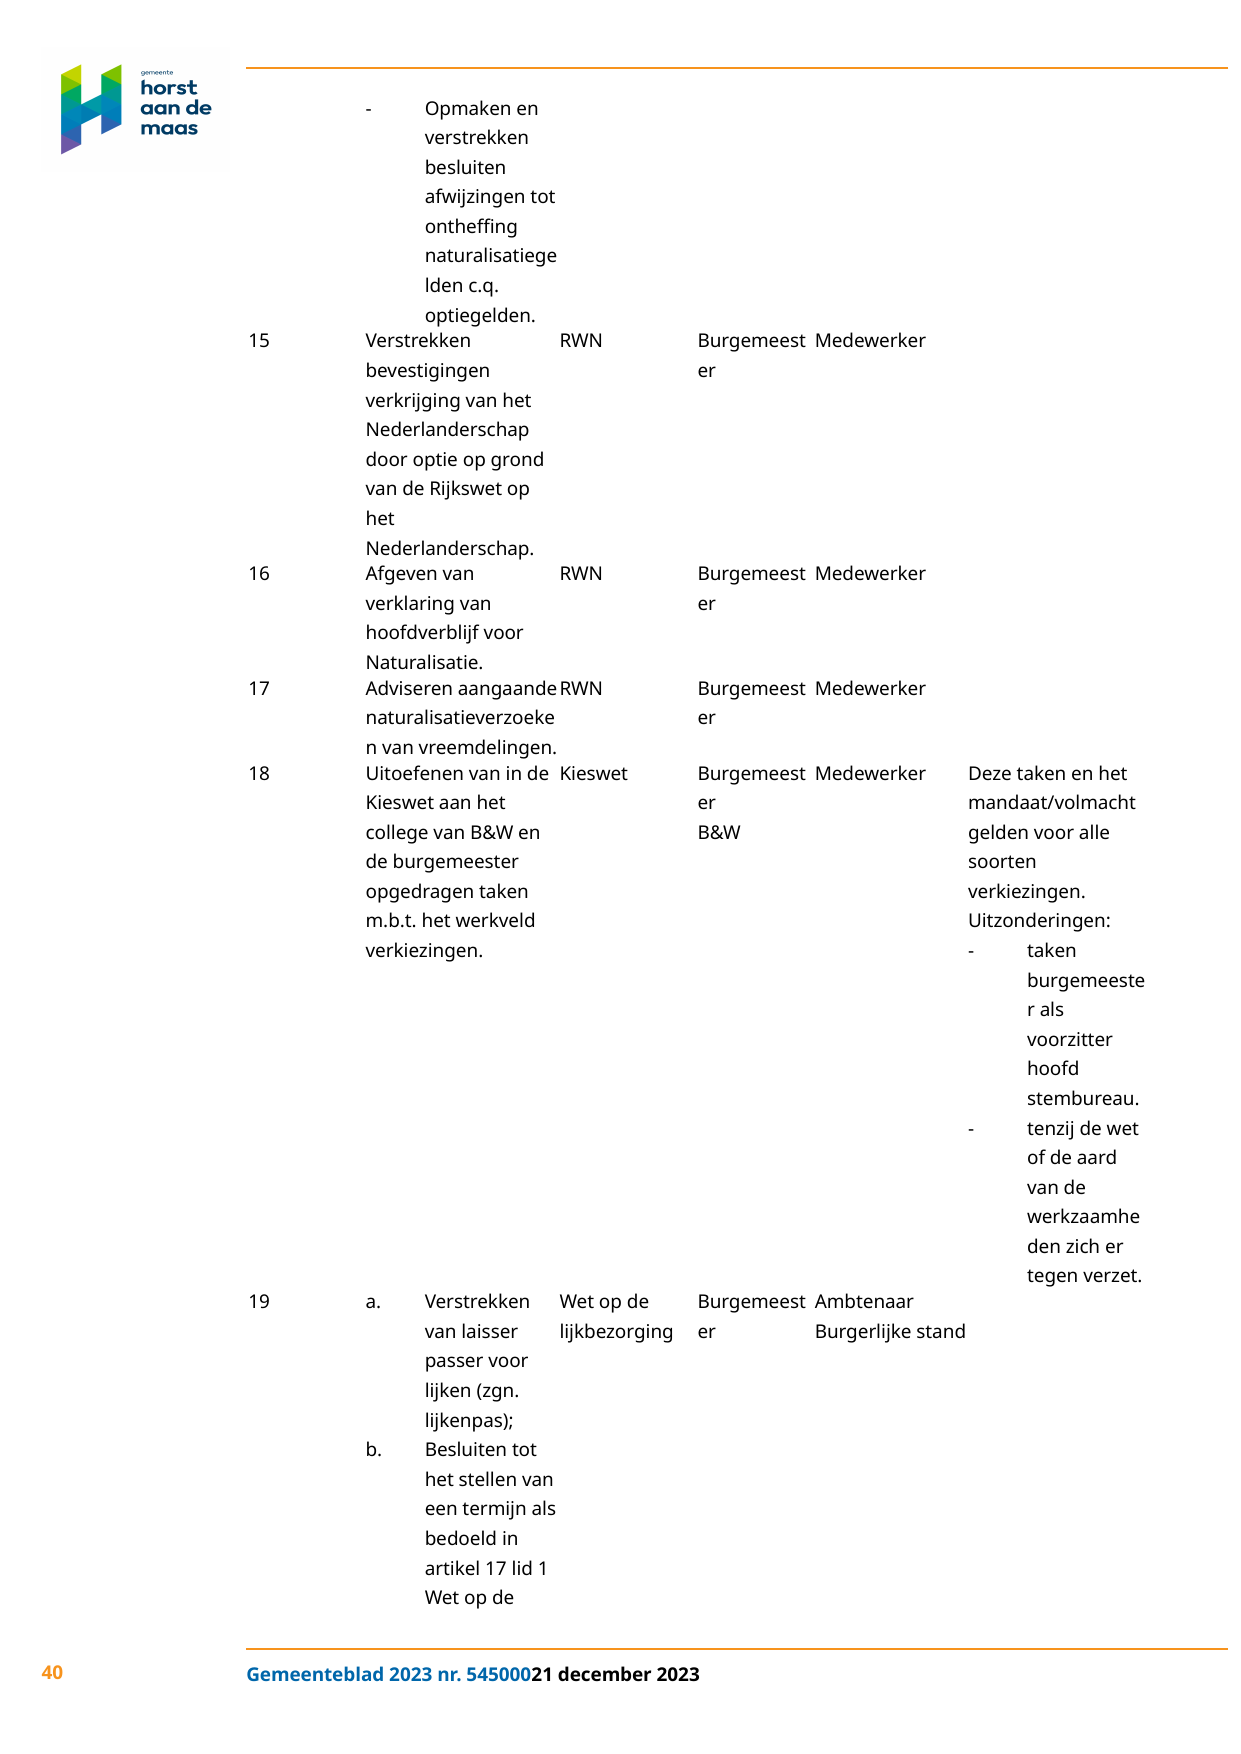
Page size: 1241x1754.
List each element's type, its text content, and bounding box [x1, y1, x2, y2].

table_cell Burgemeester B&W [697, 760, 814, 1288]
table_cell 19 [248, 1289, 365, 1610]
table_cell [697, 95, 814, 328]
table_cell Uitoefenen van in de Kieswet aan het college van B&W en de burgemeester opgedragen taken m.b.t. het werkveld verkiezingen. [365, 760, 559, 1288]
picture [41, 47, 231, 172]
table_cell [968, 95, 1152, 328]
table_cell Opmaken en verstrekken besluiten afwijzingen tot ontheffing naturalisatiegelden c.q. optiegelden. [365, 95, 559, 328]
table_cell [248, 95, 365, 328]
table_cell [968, 675, 1152, 760]
table_cell Medewerker [815, 560, 968, 675]
table_cell 17 [248, 675, 365, 760]
table_cell RWN [559, 675, 697, 760]
table_cell Wet op de lijkbezorging [559, 1289, 697, 1610]
table_cell [968, 328, 1152, 560]
table_cell 15 [248, 328, 365, 560]
table_cell RWN [559, 328, 697, 560]
table_cell [968, 560, 1152, 675]
table_cell Medewerker [815, 328, 968, 560]
table_cell 18 [248, 760, 365, 1288]
table_cell [968, 1289, 1152, 1610]
table_cell Ambtenaar Burgerlijke stand [815, 1289, 968, 1610]
table_cell Verstrekken bevestigingen verkrijging van het Nederlanderschap door optie op grond van de Rijkswet op het Nederlanderschap. [365, 328, 559, 560]
table_cell Burgemeester [697, 675, 814, 760]
table_cell Deze taken en het mandaat/volmacht gelden voor alle soorten verkiezingen. Uitzonderingen: taken burgemeester als voorzitter hoofd stembureau. tenzij de wet of de aard van de werkzaamheden zich er tegen verzet. [968, 760, 1152, 1288]
table_cell Burgemeester [697, 560, 814, 675]
table_cell [559, 95, 697, 328]
table_cell [815, 95, 968, 328]
table_cell Kieswet [559, 760, 697, 1288]
table_cell Verstrekken van laisser passer voor lijken (zgn. lijkenpas); Besluiten tot het stellen van een termijn als bedoeld in artikel 17 lid 1 Wet op de [365, 1289, 559, 1610]
table_cell Medewerker [815, 760, 968, 1288]
table_cell RWN [559, 560, 697, 675]
table_cell Burgemeester [697, 1289, 814, 1610]
table_cell Medewerker [815, 675, 968, 760]
table_cell 16 [248, 560, 365, 675]
table_cell Adviseren aangaande naturalisatieverzoeken van vreemdelingen. [365, 675, 559, 760]
table_cell Afgeven van verklaring van hoofdverblijf voor Naturalisatie. [365, 560, 559, 675]
table_cell Burgemeester [697, 328, 814, 560]
